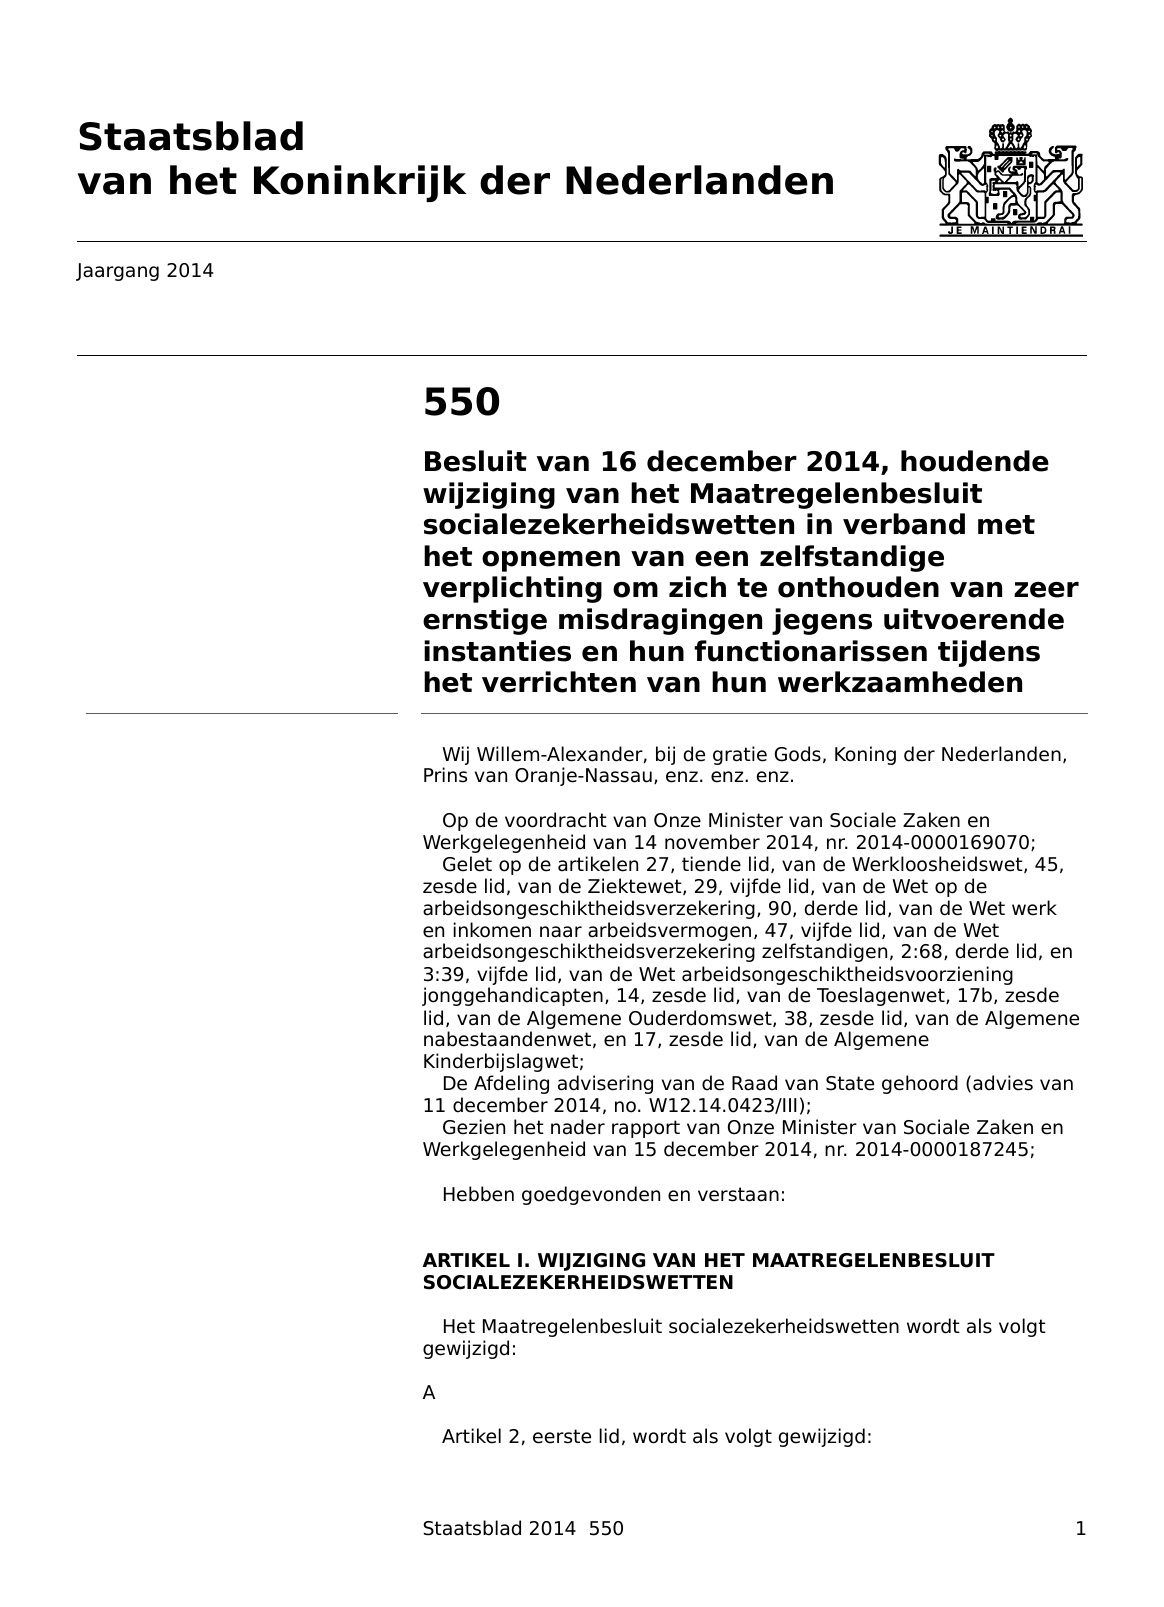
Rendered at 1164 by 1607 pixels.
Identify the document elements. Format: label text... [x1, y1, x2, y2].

text Artikel 2, eerste lid, wordt als volgt gewijzigd: [422, 1426, 1087, 1448]
table_header [886, 100, 1087, 241]
subtitle ARTIKEL I. WIJZIGING VAN HET MAATREGELENBESLUIT SOCIALEZEKERHEIDSWETTEN [422, 1250, 1087, 1294]
text Wij Willem-Alexander, bij de gratie Gods, Koning der Nederlanden, Prins van Oranje-Nassau, enz. enz. enz. [422, 743, 1087, 787]
text Hebben goedgevonden en verstaan: [422, 1183, 1087, 1205]
text De Afdeling advisering van de Raad van State gehoord (advies van 11 december 2014, no. W12.14.0423/III); [422, 1073, 1087, 1117]
text Op de voordracht van Onze Minister van Sociale Zaken en Werkgelegenheid van 14 november 2014, nr. 2014-0000169070; [422, 809, 1087, 853]
table_header Staatsblad van het Koninkrijk der Nederlanden [77, 100, 886, 241]
text Gezien het nader rapport van Onze Minister van Sociale Zaken en Werkgelegenheid van 15 december 2014, nr. 2014-0000187245; [422, 1117, 1087, 1161]
text Het Maatregelenbesluit socialezekerheidswetten wordt als volgt gewijzigd: [422, 1316, 1087, 1360]
text A [422, 1382, 1087, 1404]
subtitle 550 [422, 381, 1087, 424]
table_cell Jaargang 2014 [77, 242, 1087, 355]
text Gelet op de artikelen 27, tiende lid, van de Werkloosheidswet, 45, zesde lid, van de Ziektewet, 29, vijfde lid, van de Wet op de arbeidsongeschiktheidsverzekering, 90, derde lid, van de Wet werk en inkomen naar arbeidsvermogen, 47, vijfde lid, van de Wet arbeidsongeschiktheidsverzekering zelfstandigen, 2:68, derde lid, en 3:39, vijfde lid, van de Wet arbeidsongeschiktheidsvoorziening jonggehandicapten, 14, zesde lid, van de Toeslagenwet, 17b, zesde lid, van de Algemene Ouderdomswet, 38, zesde lid, van de Algemene nabestaandenwet, en 17, zesde lid, van de Algemene Kinderbijslagwet; [422, 853, 1087, 1073]
text Besluit van 16 december 2014, houdende wijziging van het Maatregelenbesluit socialezekerheidswetten in verband met het opnemen van een zelfstandige verplichting om zich te onthouden van zeer ernstige misdragingen jegens uitvoerende instanties en hun functionarissen tijdens het verrichten van hun werkzaamheden [422, 447, 1087, 699]
picture [936, 115, 1087, 240]
